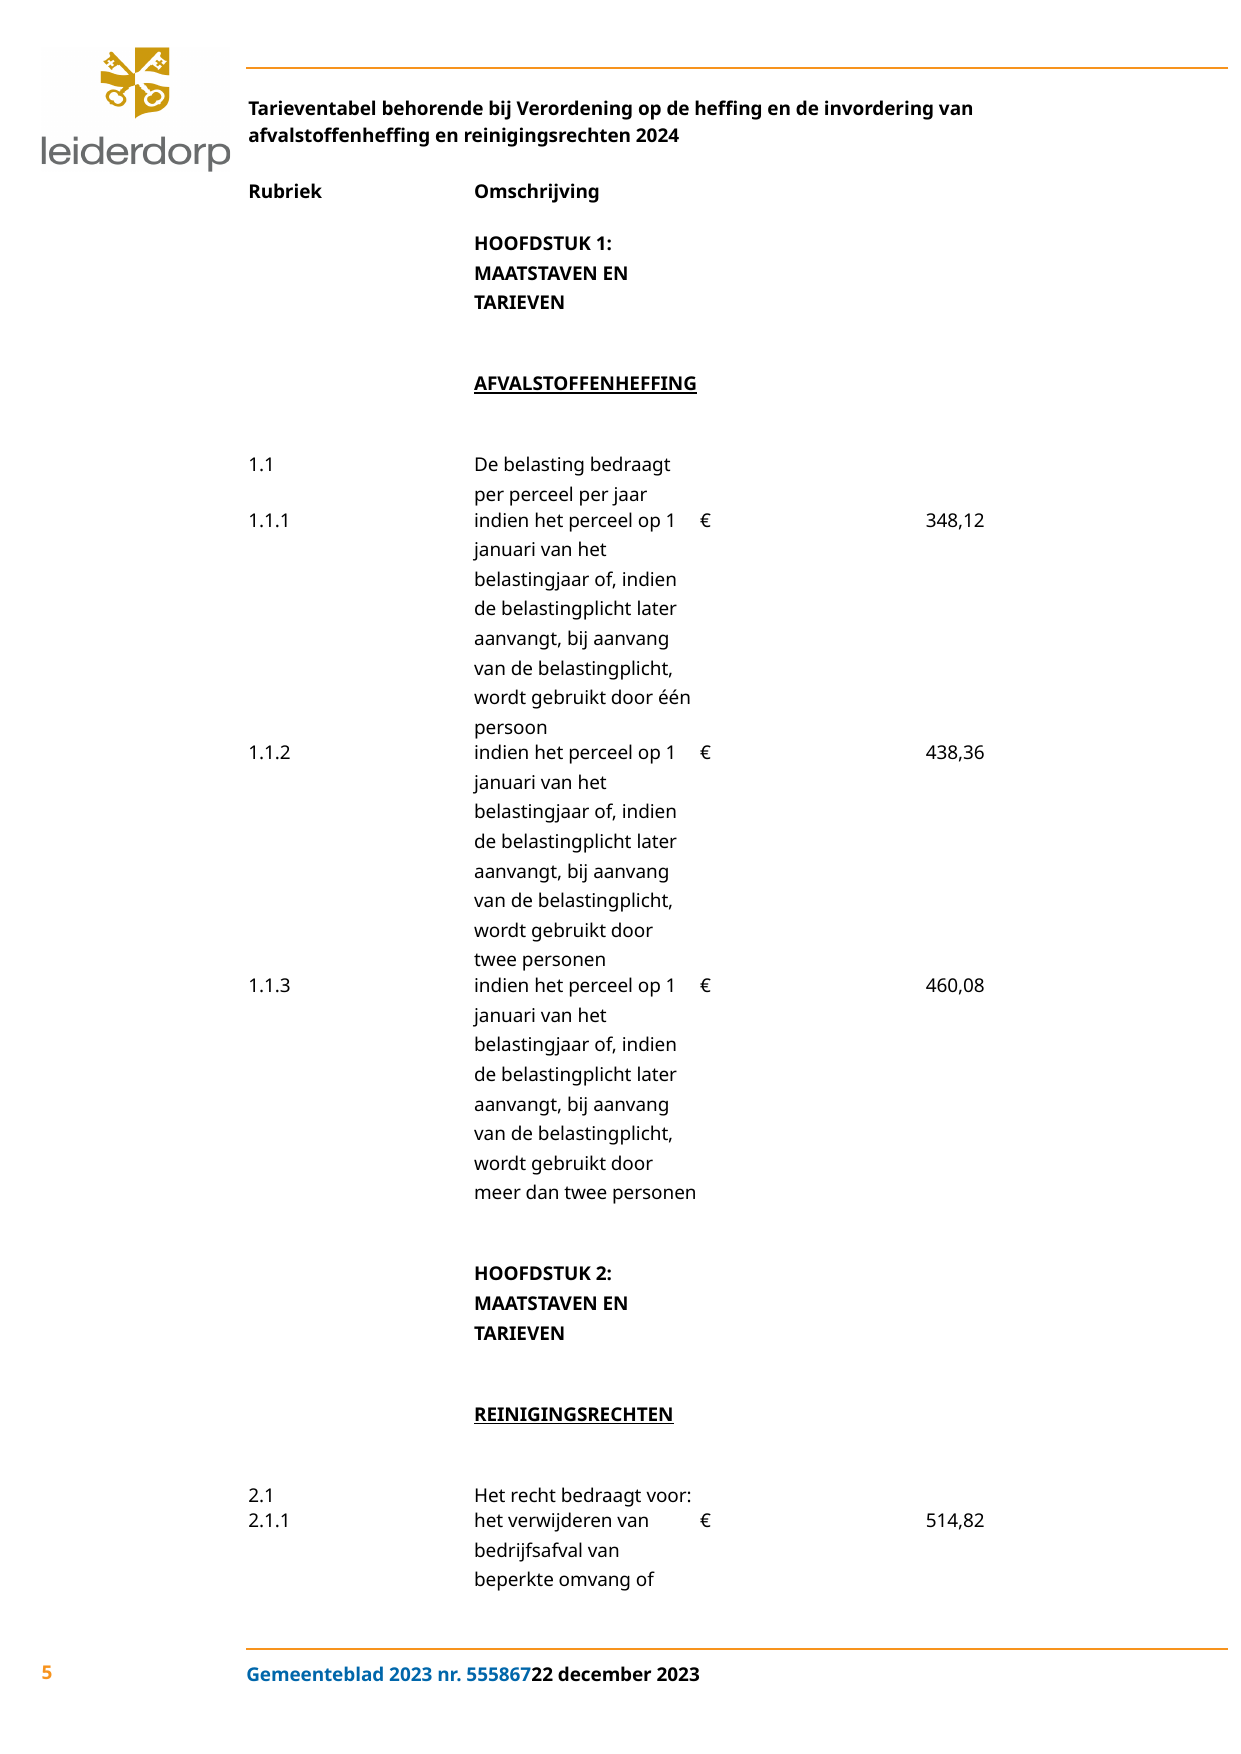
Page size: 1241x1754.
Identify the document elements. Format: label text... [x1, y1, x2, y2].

table_cell [474, 1235, 700, 1261]
table_cell [926, 451, 1152, 507]
table_cell [700, 345, 926, 370]
table_cell 2.1.1 [248, 1508, 474, 1592]
table_cell [248, 1261, 474, 1375]
table_cell € [700, 507, 926, 739]
table_cell 514,82 [926, 1508, 1152, 1592]
table_cell indien het perceel op 1 januari van het belastingjaar of, indien de belastingplicht later aanvangt, bij aanvang van de belastingplicht, wordt gebruikt door één persoon [474, 507, 700, 739]
table_cell REINIGINGSRECHTEN [474, 1401, 700, 1456]
table_cell [926, 345, 1152, 370]
table_cell [474, 1456, 700, 1482]
table_cell 1.1.3 [248, 973, 474, 1235]
table_cell [700, 205, 926, 230]
table_cell [926, 1375, 1152, 1401]
table_cell [700, 1401, 926, 1456]
table_cell [474, 345, 700, 370]
table_cell [248, 205, 474, 230]
table_cell 348,12 [926, 507, 1152, 739]
table_cell [926, 1456, 1152, 1482]
table_cell [248, 1456, 474, 1482]
table_cell € [700, 1508, 926, 1592]
table_cell [474, 426, 700, 451]
table_cell De belasting bedraagt per perceel per jaar [474, 451, 700, 507]
table_cell € [700, 973, 926, 1235]
table_cell [248, 345, 474, 370]
table_cell [926, 1482, 1152, 1507]
table_cell HOOFDSTUK 2: MAATSTAVEN EN TARIEVEN [474, 1261, 700, 1375]
table_cell [700, 1261, 926, 1375]
table_header Rubriek [248, 179, 474, 204]
table_cell [926, 426, 1152, 451]
table_cell [700, 230, 926, 345]
table_cell [700, 1482, 926, 1507]
table_cell [926, 1401, 1152, 1456]
table_cell Het recht bedraagt voor: [474, 1482, 700, 1507]
table_cell [926, 1261, 1152, 1375]
table_cell [926, 230, 1152, 345]
text Tarieventabel behorende bij Verordening op de heffing en de invordering van afvalstoffenheffing en reinigingsrechten 2024 [248, 95, 1152, 149]
table_cell indien het perceel op 1 januari van het belastingjaar of, indien de belastingplicht later aanvangt, bij aanvang van de belastingplicht, wordt gebruikt door meer dan twee personen [474, 973, 700, 1235]
table_cell [248, 1235, 474, 1261]
picture [41, 47, 231, 172]
table_cell [248, 1401, 474, 1456]
table_cell [700, 1375, 926, 1401]
table_cell 438,36 [926, 740, 1152, 972]
table_cell [248, 426, 474, 451]
table_cell het verwijderen van bedrijfsafval van beperkte omvang of [474, 1508, 700, 1592]
table_cell indien het perceel op 1 januari van het belastingjaar of, indien de belastingplicht later aanvangt, bij aanvang van de belastingplicht, wordt gebruikt door twee personen [474, 740, 700, 972]
table_cell [700, 1235, 926, 1261]
table_cell 2.1 [248, 1482, 474, 1507]
table_cell [700, 1456, 926, 1482]
table_cell [926, 370, 1152, 426]
table_cell [248, 370, 474, 426]
table_cell HOOFDSTUK 1: MAATSTAVEN EN TARIEVEN [474, 230, 700, 345]
table_header Omschrijving [474, 179, 700, 204]
table_cell [926, 1235, 1152, 1261]
table_cell 1.1.1 [248, 507, 474, 739]
table_header [926, 179, 1152, 204]
table_cell € [700, 740, 926, 972]
table_cell [926, 205, 1152, 230]
table_cell [700, 370, 926, 426]
table_cell 1.1 [248, 451, 474, 507]
table_cell [474, 205, 700, 230]
table_cell 1.1.2 [248, 740, 474, 972]
table_cell [248, 1375, 474, 1401]
table_cell 460,08 [926, 973, 1152, 1235]
table_cell [474, 1375, 700, 1401]
table_cell [700, 451, 926, 507]
table_cell [700, 426, 926, 451]
table_cell AFVALSTOFFENHEFFING [474, 370, 700, 426]
table_cell [248, 230, 474, 345]
table_header [700, 179, 926, 204]
